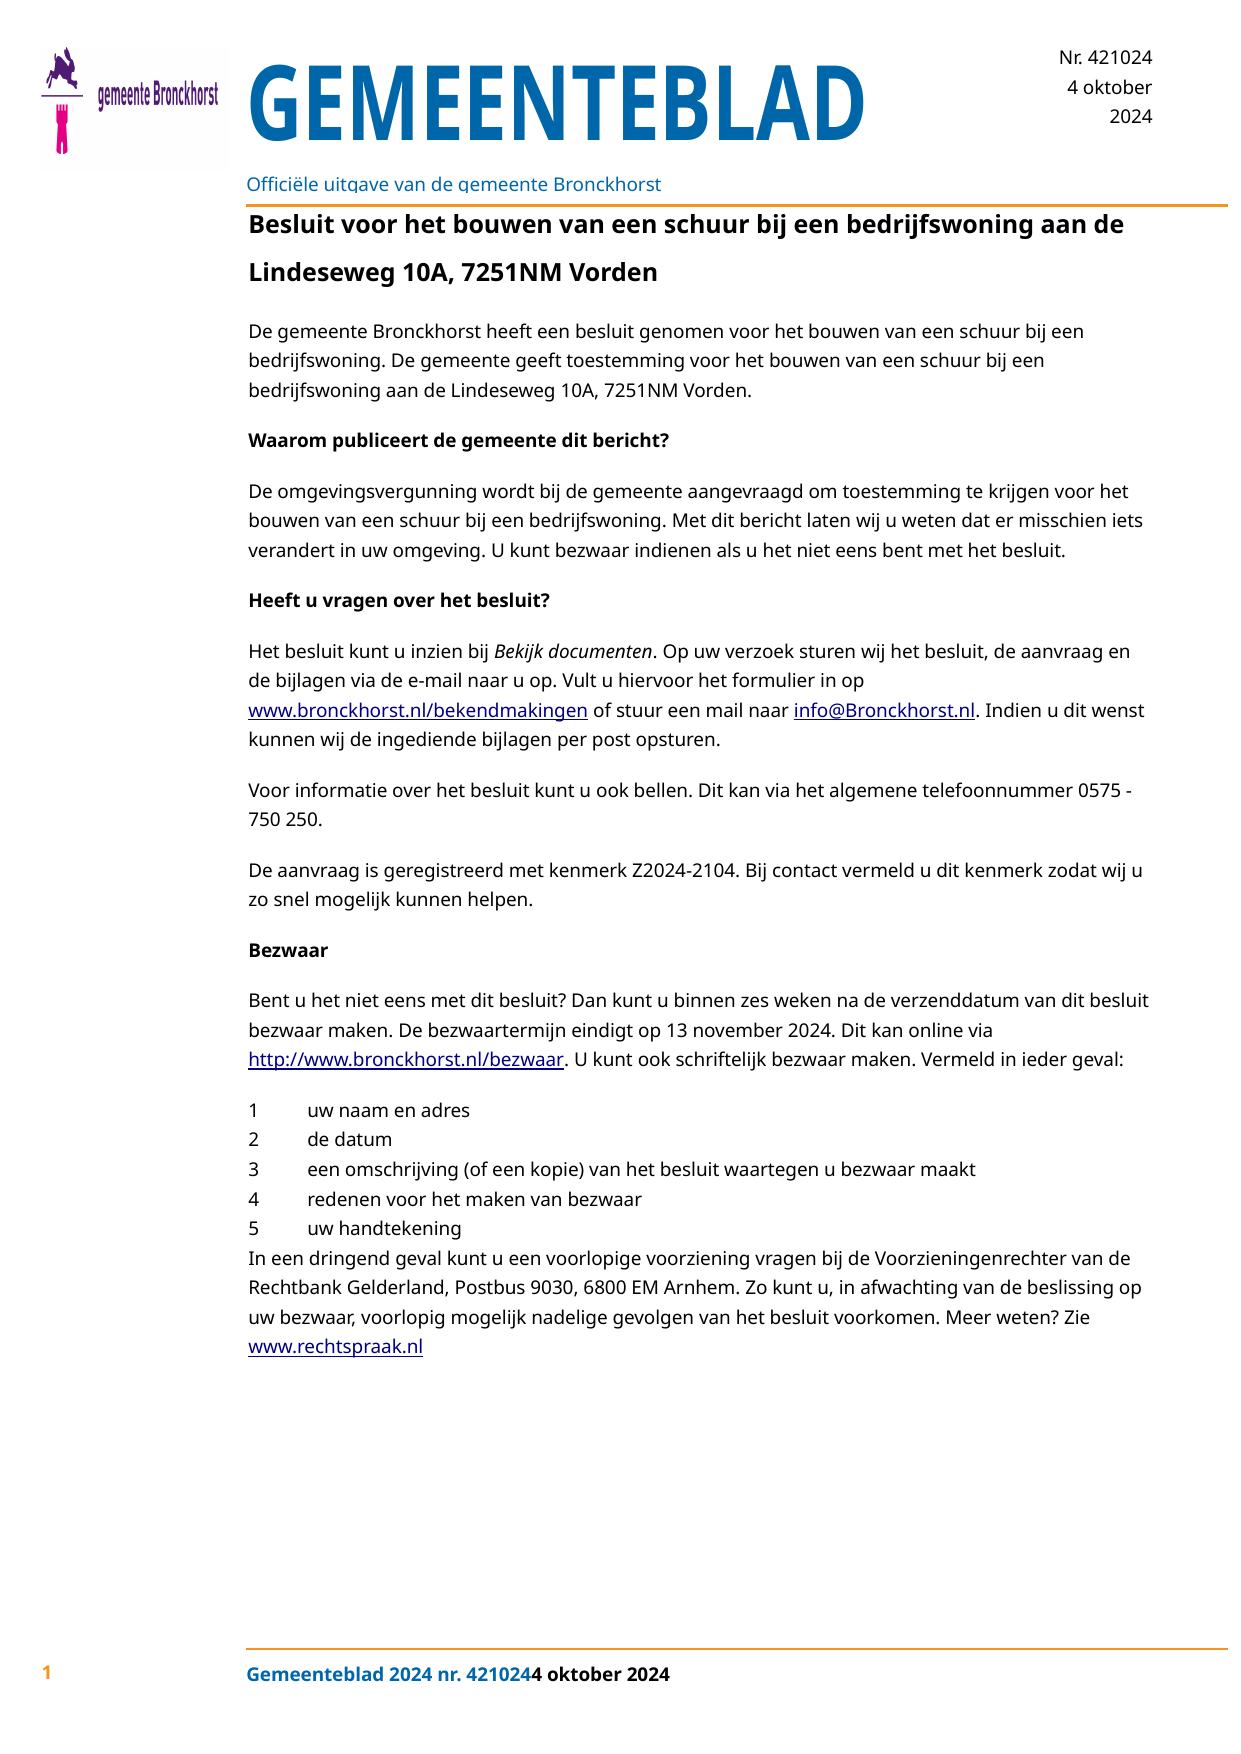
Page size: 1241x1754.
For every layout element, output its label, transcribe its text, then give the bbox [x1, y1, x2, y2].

text De aanvraag is geregistreerd met kenmerk Z2024-2104. Bij contact vermeld u dit kenmerk zodat wij u zo snel mogelijk kunnen helpen. [248, 857, 1152, 912]
text Het besluit kunt u inzien bij Bekijk documenten. Op uw verzoek sturen wij het besluit, de aanvraag en de bijlagen via de e-mail naar u op. Vult u hiervoor het formulier in op www.bronckhorst.nl/bekendmakingen of stuur een mail naar info@Bronckhorst.nl. Indien u dit wenst kunnen wij de ingediende bijlagen per post opsturen. [248, 638, 1152, 752]
text Besluit voor het bouwen van een schuur bij een bedrijfswoning aan de Lindeseweg 10A, 7251NM Vorden [248, 207, 1152, 288]
picture [41, 47, 231, 172]
list een omschrijving (of een kopie) van het besluit waartegen u bezwaar maakt [248, 1156, 1152, 1182]
text In een dringend geval kunt u een voorlopige voorziening vragen bij de Voorzieningenrechter van de Rechtbank Gelderland, Postbus 9030, 6800 EM Arnhem. Zo kunt u, in afwachting van de beslissing op uw bezwaar, voorlopig mogelijk nadelige gevolgen van het besluit voorkomen. Meer weten? Zie www.rechtspraak.nl [248, 1245, 1152, 1359]
text De gemeente Bronckhorst heeft een besluit genomen voor het bouwen van een schuur bij een bedrijfswoning. De gemeente geeft toestemming voor het bouwen van een schuur bij een bedrijfswoning aan de Lindeseweg 10A, 7251NM Vorden. [248, 318, 1152, 403]
text Voor informatie over het besluit kunt u ook bellen. Dit kan via het algemene telefoonnummer 0575 - 750 250. [248, 777, 1152, 832]
list de datum [248, 1127, 1152, 1152]
text Bezwaar [248, 937, 1152, 963]
list uw naam en adres [248, 1097, 1152, 1123]
text Waarom publiceert de gemeente dit bericht? [248, 427, 1152, 453]
list redenen voor het maken van bezwaar [248, 1186, 1152, 1212]
list uw handtekening [248, 1215, 1152, 1241]
text Bent u het niet eens met dit besluit? Dan kunt u binnen zes weken na de verzenddatum van dit besluit bezwaar maken. De bezwaartermijn eindigt op 13 november 2024. Dit kan online via http://www.bronckhorst.nl/bezwaar. U kunt ook schriftelijk bezwaar maken. Vermeld in ieder geval: [248, 987, 1152, 1072]
text Heeft u vragen over het besluit? [248, 587, 1152, 613]
text De omgevingsvergunning wordt bij de gemeente aangevraagd om toestemming te krijgen voor het bouwen van een schuur bij een bedrijfswoning. Met dit bericht laten wij u weten dat er misschien iets verandert in uw omgeving. U kunt bezwaar indienen als u het niet eens bent met het besluit. [248, 478, 1152, 563]
